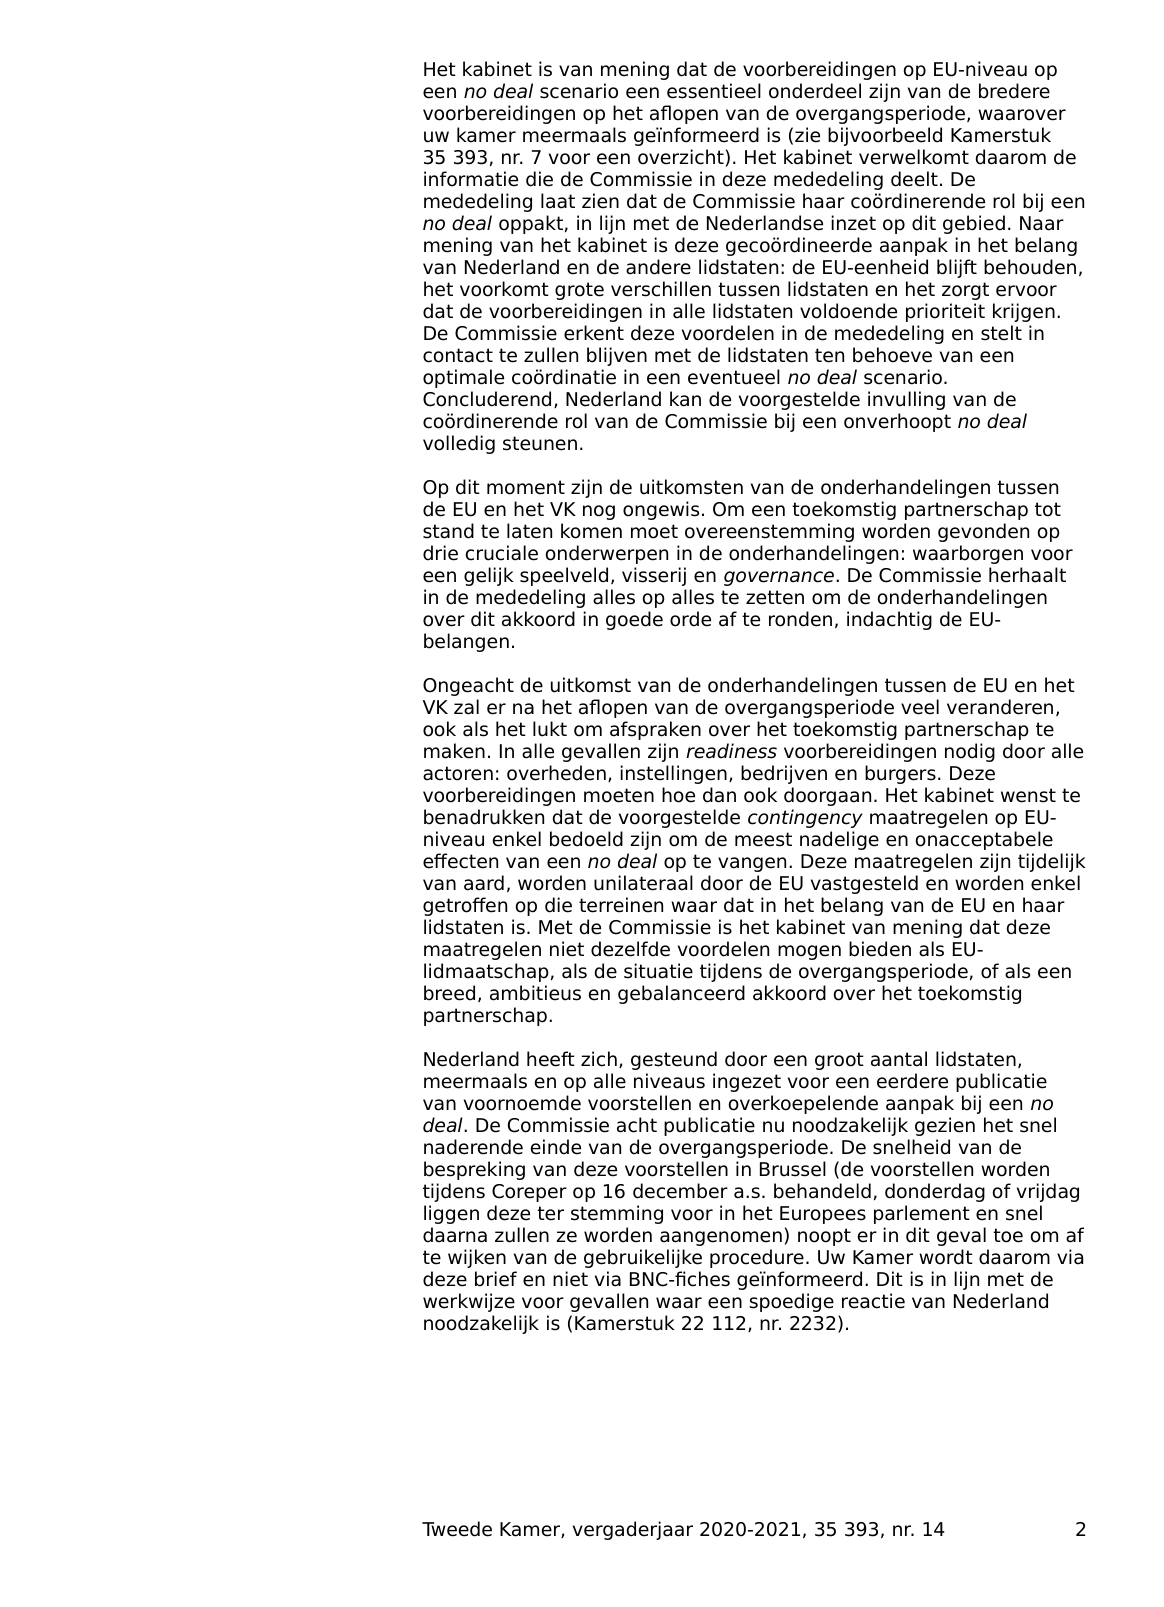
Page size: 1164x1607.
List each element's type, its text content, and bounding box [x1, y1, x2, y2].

text Het kabinet is van mening dat de voorbereidingen op EU-niveau op een no deal scenario een essentieel onderdeel zijn van de bredere voorbereidingen op het aflopen van de overgangsperiode, waarover uw kamer meermaals geïnformeerd is (zie bijvoorbeeld Kamerstuk 35 393, nr. 7 voor een overzicht). Het kabinet verwelkomt daarom de informatie die de Commissie in deze mededeling deelt. De mededeling laat zien dat de Commissie haar coördinerende rol bij een no deal oppakt, in lijn met de Nederlandse inzet op dit gebied. Naar mening van het kabinet is deze gecoördineerde aanpak in het belang van Nederland en de andere lidstaten: de EU-eenheid blijft behouden, het voorkomt grote verschillen tussen lidstaten en het zorgt ervoor dat de voorbereidingen in alle lidstaten voldoende prioriteit krijgen. De Commissie erkent deze voordelen in de mededeling en stelt in contact te zullen blijven met de lidstaten ten behoeve van een optimale coördinatie in een eventueel no deal scenario. Concluderend, Nederland kan de voorgestelde invulling van de coördinerende rol van de Commissie bij een onverhoopt no deal volledig steunen. [422, 59, 1087, 455]
text Ongeacht de uitkomst van de onderhandelingen tussen de EU en het VK zal er na het aflopen van de overgangsperiode veel veranderen, ook als het lukt om afspraken over het toekomstig partnerschap te maken. In alle gevallen zijn readiness voorbereidingen nodig door alle actoren: overheden, instellingen, bedrijven en burgers. Deze voorbereidingen moeten hoe dan ook doorgaan. Het kabinet wenst te benadrukken dat de voorgestelde contingency maatregelen op EU-niveau enkel bedoeld zijn om de meest nadelige en onacceptabele effecten van een no deal op te vangen. Deze maatregelen zijn tijdelijk van aard, worden unilateraal door de EU vastgesteld en worden enkel getroffen op die terreinen waar dat in het belang van de EU en haar lidstaten is. Met de Commissie is het kabinet van mening dat deze maatregelen niet dezelfde voordelen mogen bieden als EU-lidmaatschap, als de situatie tijdens de overgangsperiode, of als een breed, ambitieus en gebalanceerd akkoord over het toekomstig partnerschap. [422, 675, 1087, 1027]
text Nederland heeft zich, gesteund door een groot aantal lidstaten, meermaals en op alle niveaus ingezet voor een eerdere publicatie van voornoemde voorstellen en overkoepelende aanpak bij een no deal. De Commissie acht publicatie nu noodzakelijk gezien het snel naderende einde van de overgangsperiode. De snelheid van de bespreking van deze voorstellen in Brussel (de voorstellen worden tijdens Coreper op 16 december a.s. behandeld, donderdag of vrijdag liggen deze ter stemming voor in het Europees parlement en snel daarna zullen ze worden aangenomen) noopt er in dit geval toe om af te wijken van de gebruikelijke procedure. Uw Kamer wordt daarom via deze brief en niet via BNC-fiches geïnformeerd. Dit is in lijn met de werkwijze voor gevallen waar een spoedige reactie van Nederland noodzakelijk is (Kamerstuk 22 112, nr. 2232). [422, 1049, 1087, 1334]
text Op dit moment zijn de uitkomsten van de onderhandelingen tussen de EU en het VK nog ongewis. Om een toekomstig partnerschap tot stand te laten komen moet overeenstemming worden gevonden op drie cruciale onderwerpen in de onderhandelingen: waarborgen voor een gelijk speelveld, visserij en governance. De Commissie herhaalt in de mededeling alles op alles te zetten om de onderhandelingen over dit akkoord in goede orde af te ronden, indachtig de EU-belangen. [422, 477, 1087, 653]
